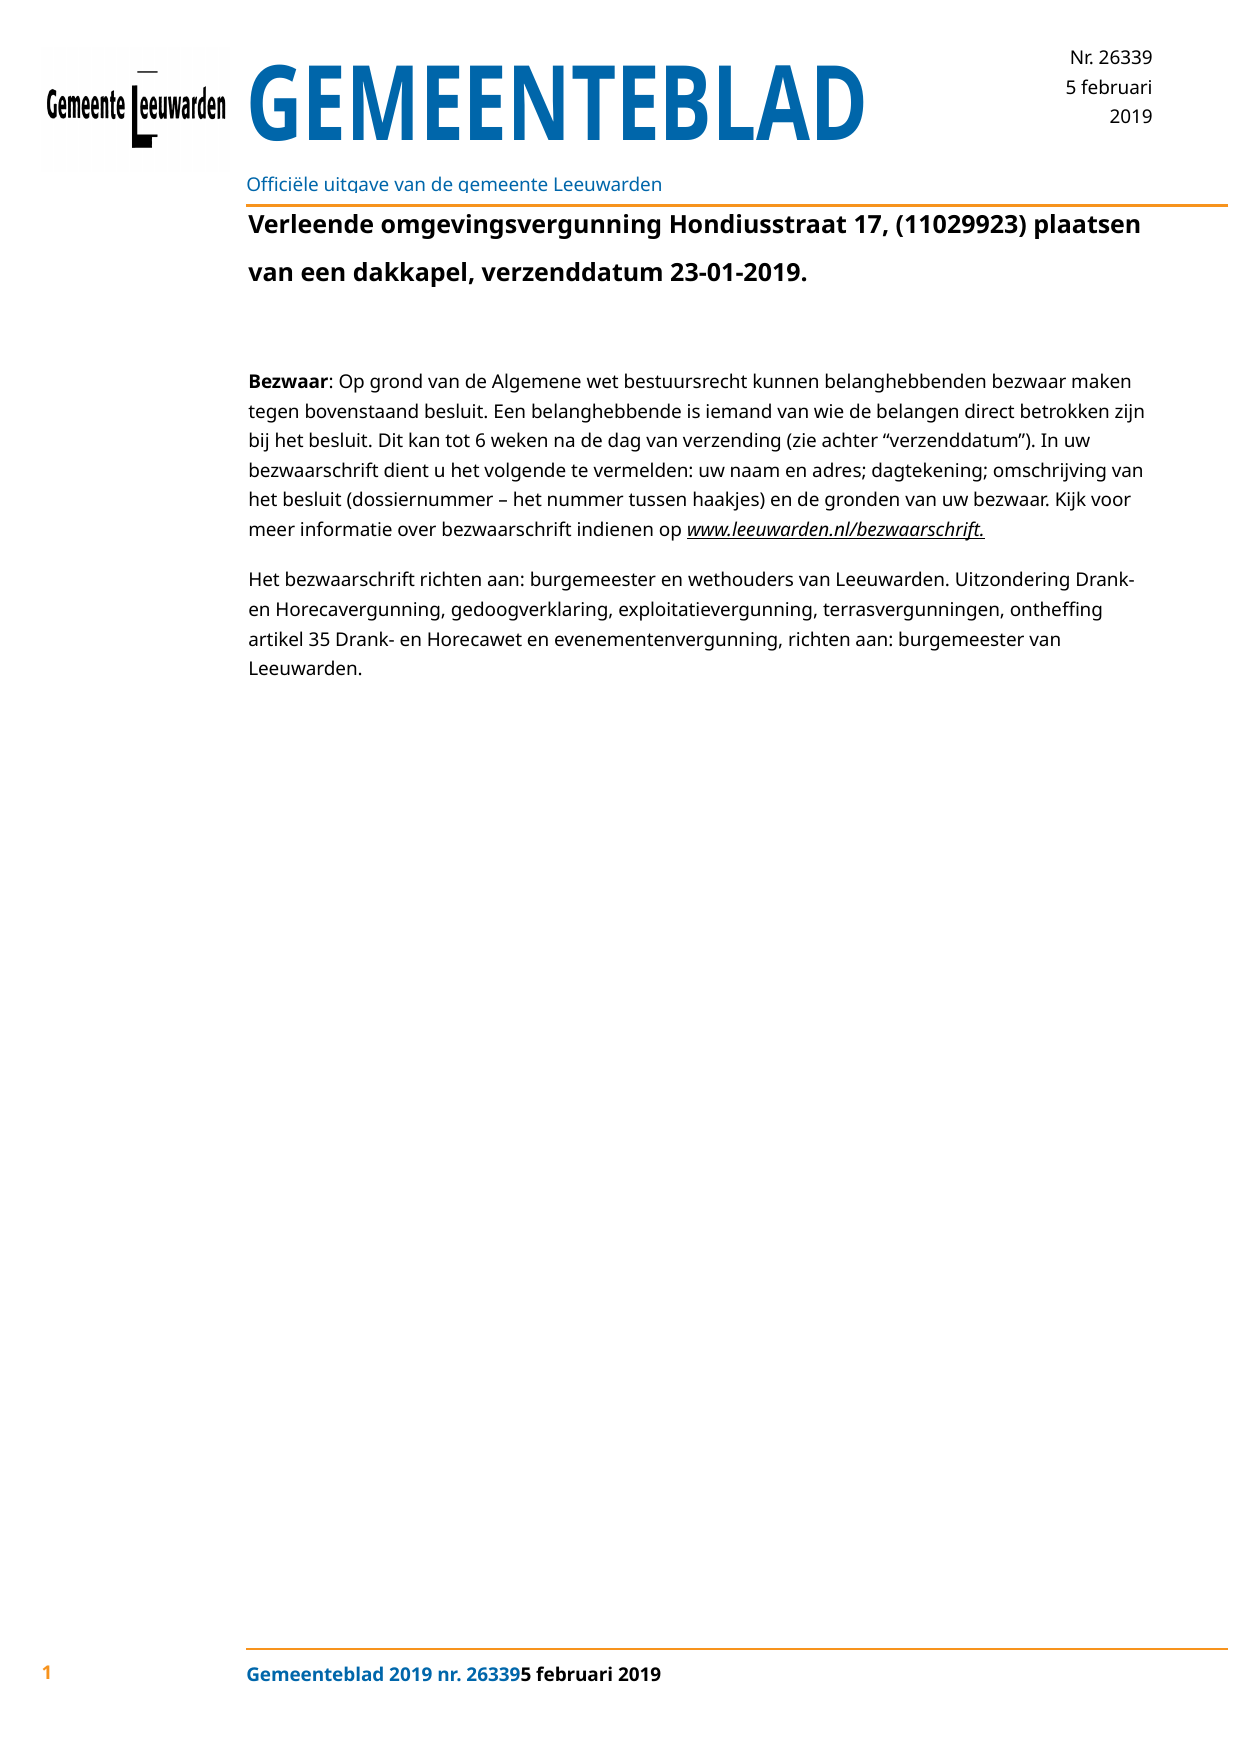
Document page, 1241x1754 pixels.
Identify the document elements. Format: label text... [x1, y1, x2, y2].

text Het bezwaarschrift richten aan: burgemeester en wethouders van Leeuwarden. Uitzondering Drank- en Horecavergunning, gedoogverklaring, exploitatievergunning, terrasvergunningen, ontheffing artikel 35 Drank- en Horecawet en evenementenvergunning, richten aan: burgemeester van Leeuwarden. [248, 567, 1152, 681]
picture [41, 47, 231, 172]
text Bezwaar: Op grond van de Algemene wet bestuursrecht kunnen belanghebbenden bezwaar maken tegen bovenstaand besluit. Een belanghebbende is iemand van wie de belangen direct betrokken zijn bij het besluit. Dit kan tot 6 weken na de dag van verzending (zie achter “verzenddatum”). In uw bezwaarschrift dient u het volgende te vermelden: uw naam en adres; dagtekening; omschrijving van het besluit (dossiernummer – het nummer tussen haakjes) en de gronden van uw bezwaar. Kijk voor meer informatie over bezwaarschrift indienen op www.leeuwarden.nl/bezwaarschrift. [248, 368, 1152, 542]
text Verleende omgevingsvergunning Hondiusstraat 17, (11029923) plaatsen van een dakkapel, verzenddatum 23-01-2019. [248, 207, 1152, 288]
